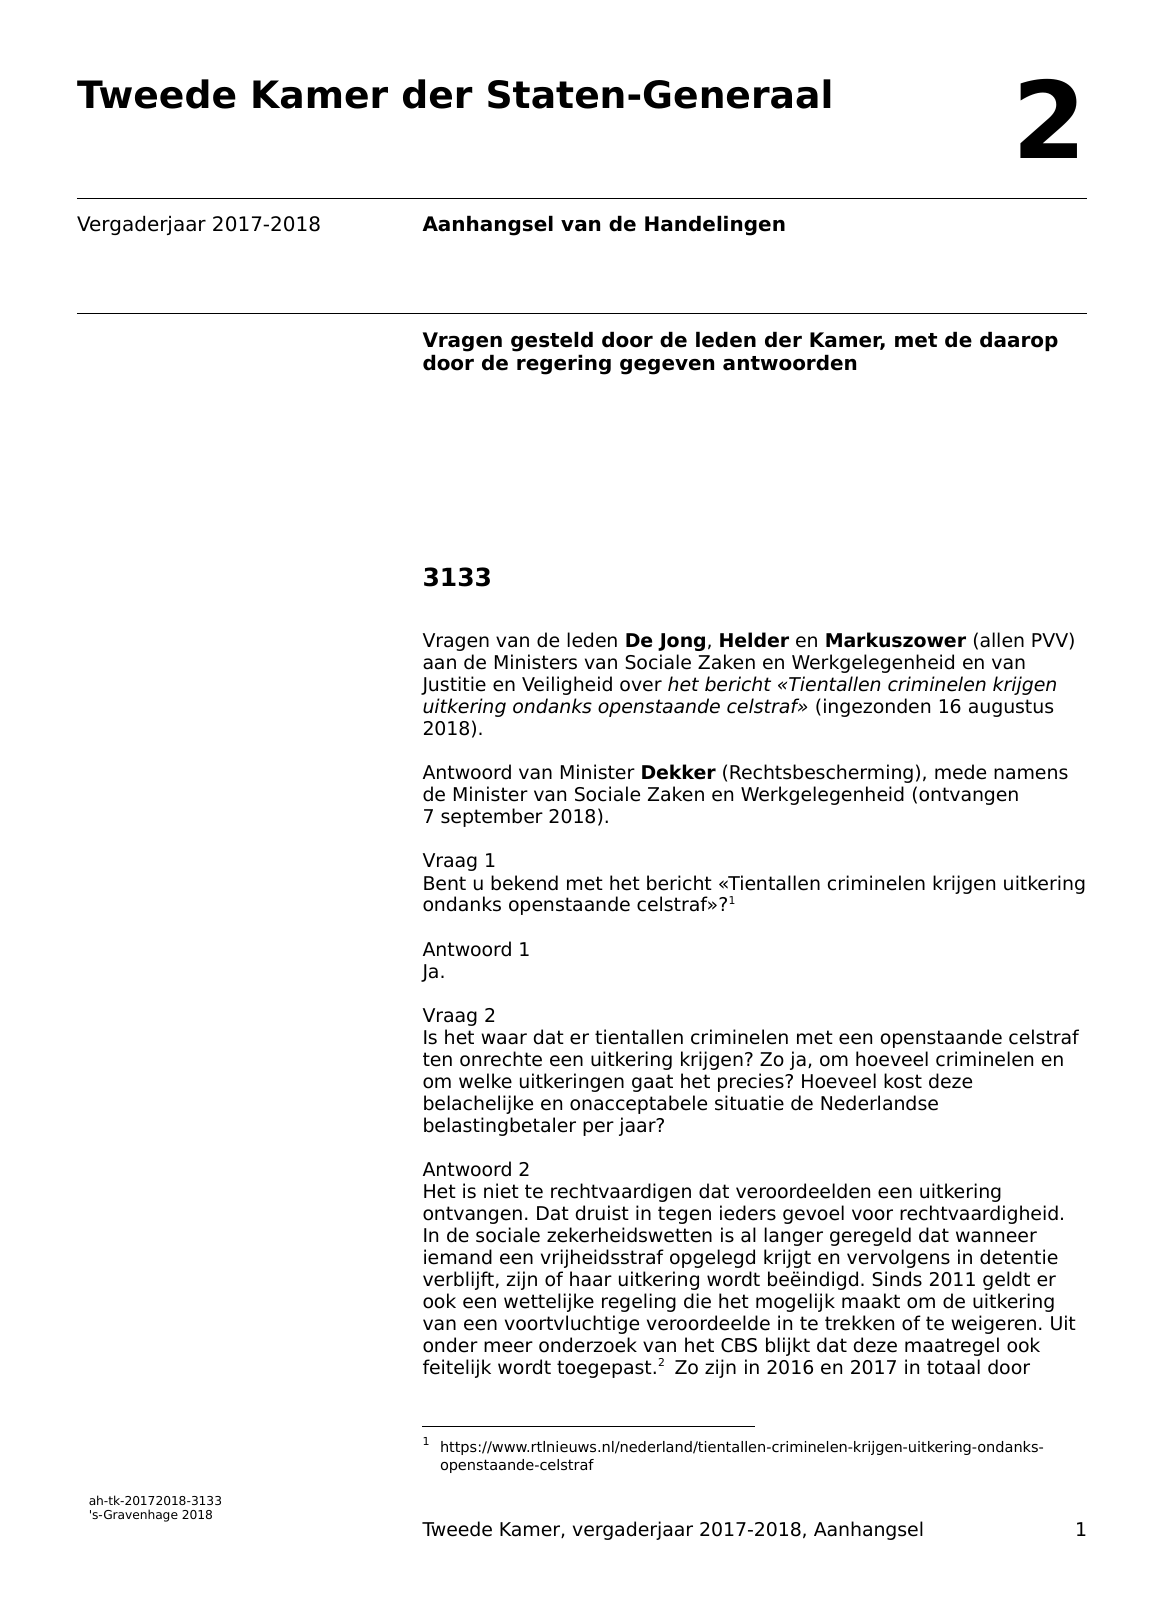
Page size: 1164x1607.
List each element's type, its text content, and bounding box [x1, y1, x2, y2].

text 3133 [422, 563, 1087, 592]
text Bent u bekend met het bericht «Tientallen criminelen krijgen uitkering ondanks openstaande celstraf»? [422, 872, 1087, 916]
text 's-Gravenhage 2018 [88, 1508, 323, 1522]
text Vraag 2 [422, 1005, 1087, 1027]
text Vragen van de leden De Jong, Helder en Markuszower (allen PVV) aan de Ministers van Sociale Zaken en Werkgelegenheid en van Justitie en Veiligheid over het bericht «Tientallen criminelen krijgen uitkering ondanks openstaande celstraf» (ingezonden 16 augustus 2018). [422, 630, 1087, 740]
table_header 2 [886, 59, 1087, 198]
text Het is niet te rechtvaardigen dat veroordeelden een uitkering ontvangen. Dat druist in tegen ieders gevoel voor rechtvaardigheid. [422, 1181, 1087, 1225]
text In de sociale zekerheidswetten is al langer geregeld dat wanneer iemand een vrijheidsstraf opgelegd krijgt en vervolgens in detentie verblijft, zijn of haar uitkering wordt beëindigd. Sinds 2011 geldt er ook een wettelijke regeling die het mogelijk maakt om de uitkering van een voortvluchtige veroordeelde in te trekken of te weigeren. Uit onder meer onderzoek van het CBS blijkt dat deze maatregel ook feitelijk wordt toegepast. Zo zijn in 2016 en 2017 in totaal door [422, 1225, 1087, 1378]
text Antwoord van Minister Dekker (Rechtsbescherming), mede namens de Minister van Sociale Zaken en Werkgelegenheid (ontvangen 7 september 2018). [422, 762, 1087, 828]
text Ja. [422, 961, 1087, 982]
text Is het waar dat er tientallen criminelen met een openstaande celstraf ten onrechte een uitkering krijgen? Zo ja, om hoeveel criminelen en om welke uitkeringen gaat het precies? Hoeveel kost deze belachelijke en onacceptabele situatie de Nederlandse belastingbetaler per jaar? [422, 1027, 1087, 1137]
table_header Tweede Kamer der Staten-Generaal [77, 59, 886, 198]
text Vraag 1 [422, 850, 1087, 872]
text Antwoord 1 [422, 938, 1087, 961]
table_cell Vragen gesteld door de leden der Kamer, met de daarop door de regering gegeven antwoorden [422, 314, 1087, 375]
text https://www.rtlnieuws.nl/nederland/tientallen-criminelen-krijgen-uitkering-ondanks-openstaande-celstraf [422, 1435, 1087, 1474]
table_cell [77, 314, 422, 375]
table_cell Aanhangsel van de Handelingen [422, 199, 1087, 313]
table_cell Vergaderjaar 2017-2018 [77, 199, 422, 313]
text Antwoord 2 [422, 1159, 1087, 1181]
text ah-tk-20172018-3133 [88, 1494, 323, 1508]
